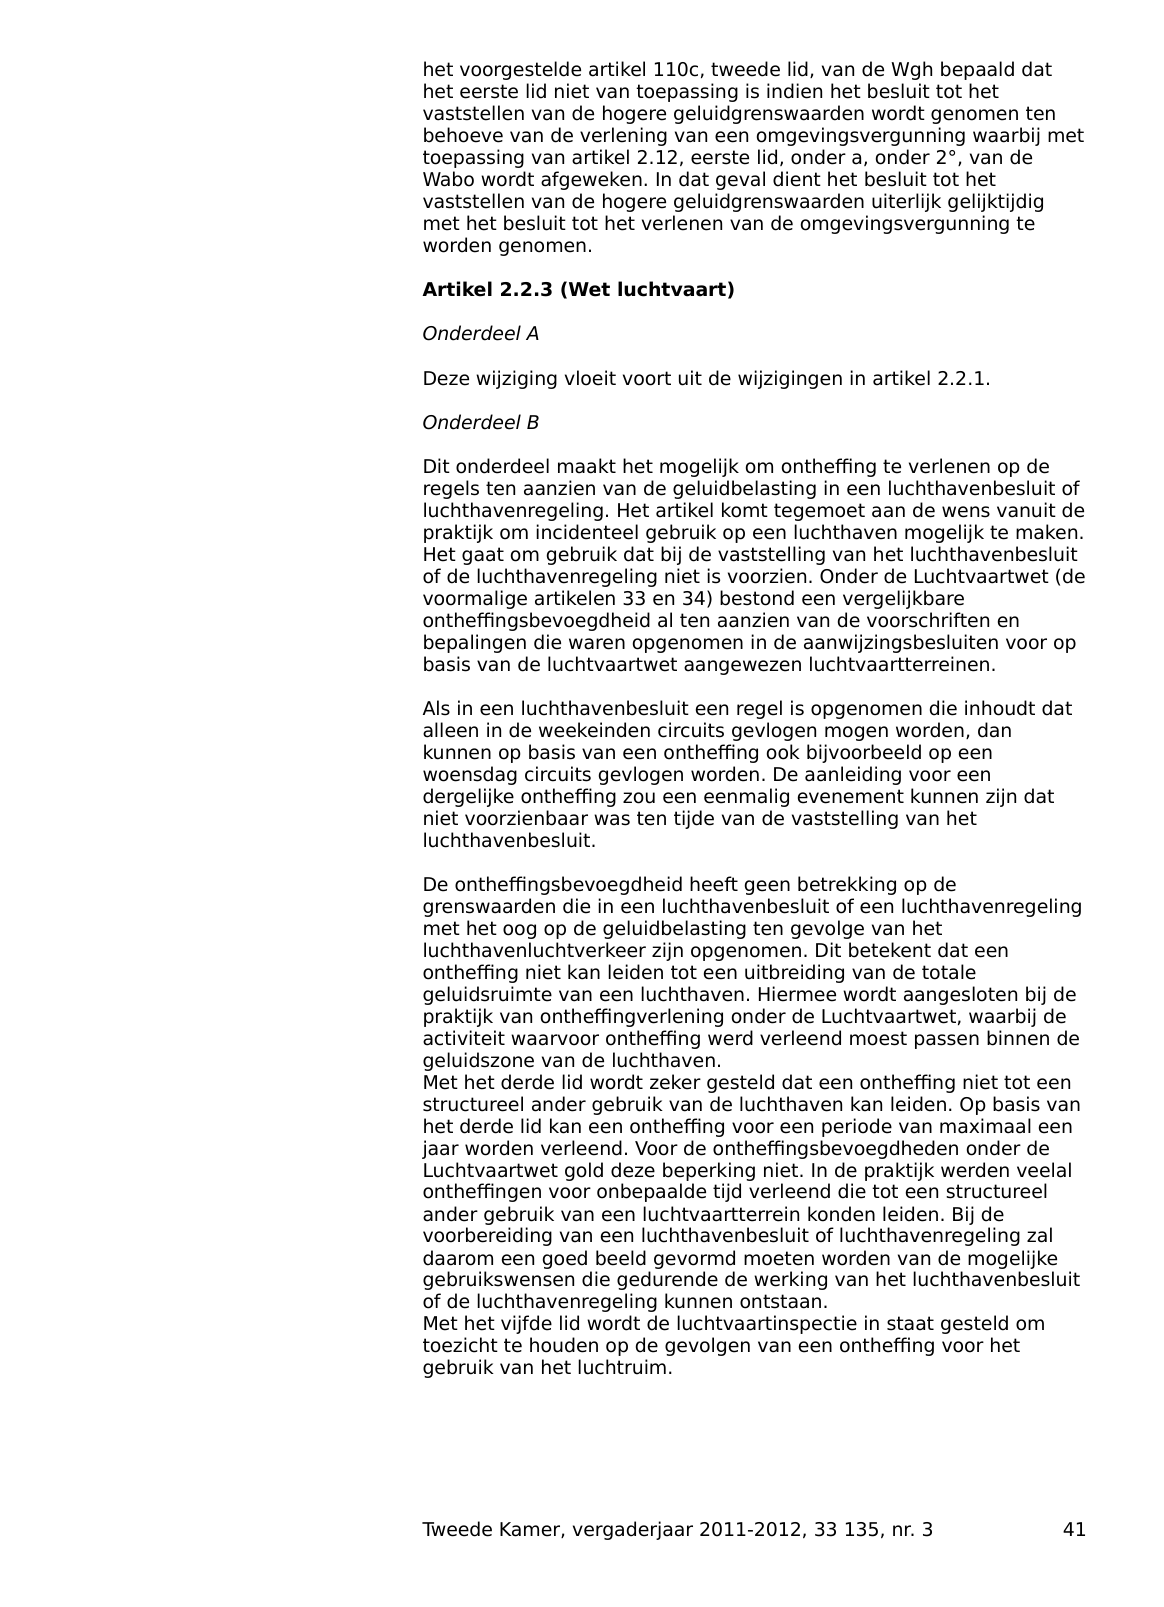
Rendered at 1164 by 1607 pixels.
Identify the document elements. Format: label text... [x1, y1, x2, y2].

subtitle Onderdeel B [422, 412, 1087, 433]
text Dit onderdeel maakt het mogelijk om ontheffing te verlenen op de regels ten aanzien van de geluidbelasting in een luchthavenbesluit of luchthavenregeling. Het artikel komt tegemoet aan de wens vanuit de praktijk om incidenteel gebruik op een luchthaven mogelijk te maken. Het gaat om gebruik dat bij de vaststelling van het luchthavenbesluit of de luchthavenregeling niet is voorzien. Onder de Luchtvaartwet (de voormalige artikelen 33 en 34) bestond een vergelijkbare ontheffingsbevoegdheid al ten aanzien van de voorschriften en bepalingen die waren opgenomen in de aanwijzingsbesluiten voor op basis van de luchtvaartwet aangewezen luchtvaartterreinen. [422, 456, 1087, 676]
subtitle Onderdeel A [422, 323, 1087, 345]
text Met het derde lid wordt zeker gesteld dat een ontheffing niet tot een structureel ander gebruik van de luchthaven kan leiden. Op basis van het derde lid kan een ontheffing voor een periode van maximaal een jaar worden verleend. Voor de ontheffingsbevoegdheden onder de Luchtvaartwet gold deze beperking niet. In de praktijk werden veelal ontheffingen voor onbepaalde tijd verleend die tot een structureel ander gebruik van een luchtvaartterrein konden leiden. Bij de voorbereiding van een luchthavenbesluit of luchthavenregeling zal daarom een goed beeld gevormd moeten worden van de mogelijke gebruikswensen die gedurende de werking van het luchthavenbesluit of de luchthavenregeling kunnen ontstaan. [422, 1072, 1087, 1313]
text Als in een luchthavenbesluit een regel is opgenomen die inhoudt dat alleen in de weekeinden circuits gevlogen mogen worden, dan kunnen op basis van een ontheffing ook bijvoorbeeld op een woensdag circuits gevlogen worden. De aanleiding voor een dergelijke ontheffing zou een eenmalig evenement kunnen zijn dat niet voorzienbaar was ten tijde van de vaststelling van het luchthavenbesluit. [422, 698, 1087, 852]
text Deze wijziging vloeit voort uit de wijzigingen in artikel 2.2.1. [422, 367, 1087, 389]
text Met het vijfde lid wordt de luchtvaartinspectie in staat gesteld om toezicht te houden op de gevolgen van een ontheffing voor het gebruik van het luchtruim. [422, 1313, 1087, 1379]
text De ontheffingsbevoegdheid heeft geen betrekking op de grenswaarden die in een luchthavenbesluit of een luchthavenregeling met het oog op de geluidbelasting ten gevolge van het luchthavenluchtverkeer zijn opgenomen. Dit betekent dat een ontheffing niet kan leiden tot een uitbreiding van de totale geluidsruimte van een luchthaven. Hiermee wordt aangesloten bij de praktijk van ontheffingverlening onder de Luchtvaartwet, waarbij de activiteit waarvoor ontheffing werd verleend moest passen binnen de geluidszone van de luchthaven. [422, 874, 1087, 1072]
subtitle Artikel 2.2.3 (Wet luchtvaart) [422, 279, 1087, 301]
text het voorgestelde artikel 110c, tweede lid, van de Wgh bepaald dat het eerste lid niet van toepassing is indien het besluit tot het vaststellen van de hogere geluidgrenswaarden wordt genomen ten behoeve van de verlening van een omgevingsvergunning waarbij met toepassing van artikel 2.12, eerste lid, onder a, onder 2°, van de Wabo wordt afgeweken. In dat geval dient het besluit tot het vaststellen van de hogere geluidgrenswaarden uiterlijk gelijktijdig met het besluit tot het verlenen van de omgevingsvergunning te worden genomen. [422, 59, 1087, 257]
